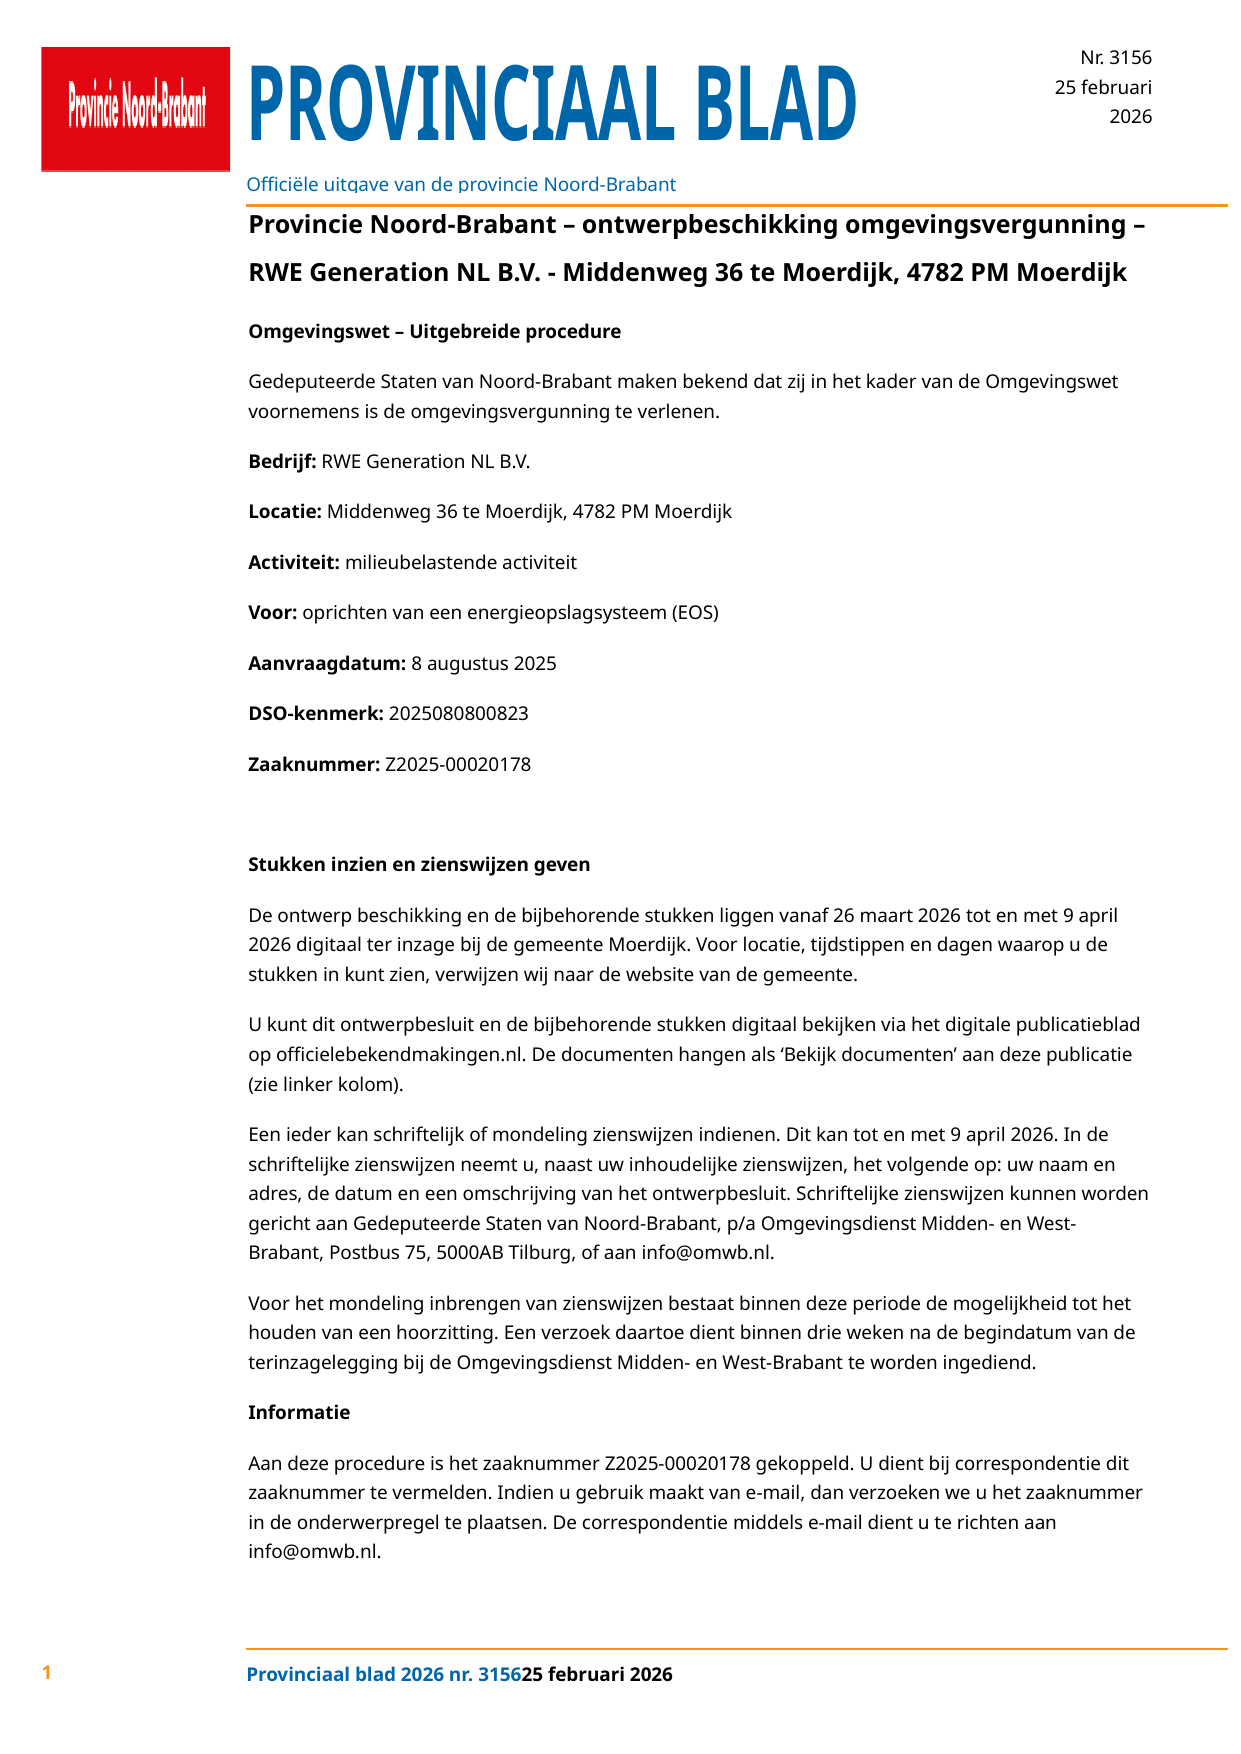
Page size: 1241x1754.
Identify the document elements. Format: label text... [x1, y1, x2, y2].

text U kunt dit ontwerpbesluit en de bijbehorende stukken digitaal bekijken via het digitale publicatieblad op officielebekendmakingen.nl. De documenten hangen als ‘Bekijk documenten’ aan deze publicatie (zie linker kolom). [248, 1012, 1152, 1097]
text Aan deze procedure is het zaaknummer Z2025-00020178 gekoppeld. U dient bij correspondentie dit zaaknummer te vermelden. Indien u gebruik maakt van e-mail, dan verzoeken we u het zaaknummer in de onderwerpregel te plaatsen. De correspondentie middels e-mail dient u te richten aan info@omwb.nl. [248, 1450, 1152, 1564]
text Een ieder kan schriftelijk of mondeling zienswijzen indienen. Dit kan tot en met 9 april 2026. In de schriftelijke zienswijzen neemt u, naast uw inhoudelijke zienswijzen, het volgende op: uw naam en adres, de datum en een omschrijving van het ontwerpbesluit. Schriftelijke zienswijzen kunnen worden gericht aan Gedeputeerde Staten van Noord-Brabant, p/a Omgevingsdienst Midden- en West-Brabant, Postbus 75, 5000AB Tilburg, of aan info@omwb.nl. [248, 1121, 1152, 1265]
text DSO-kenmerk: 2025080800823 [248, 700, 1152, 726]
text Voor: oprichten van een energieopslagsysteem (EOS) [248, 599, 1152, 625]
picture [41, 47, 231, 172]
text Voor het mondeling inbrengen van zienswijzen bestaat binnen deze periode de mogelijkheid tot het houden van een hoorzitting. Een verzoek daartoe dient binnen drie weken na de begindatum van de terinzagelegging bij de Omgevingsdienst Midden- en West-Brabant te worden ingediend. [248, 1290, 1152, 1375]
text Provincie Noord-Brabant – ontwerpbeschikking omgevingsvergunning – RWE Generation NL B.V. - Middenweg 36 te Moerdijk, 4782 PM Moerdijk [248, 207, 1152, 288]
text Gedeputeerde Staten van Noord-Brabant maken bekend dat zij in het kader van de Omgevingswet voornemens is de omgevingsvergunning te verlenen. [248, 368, 1152, 424]
text Zaaknummer: Z2025-00020178 [248, 751, 1152, 777]
text Bedrijf: RWE Generation NL B.V. [248, 448, 1152, 474]
text Omgevingswet – Uitgebreide procedure [248, 318, 1152, 344]
text Informatie [248, 1399, 1152, 1425]
text Locatie: Middenweg 36 te Moerdijk, 4782 PM Moerdijk [248, 499, 1152, 524]
text Activiteit: milieubelastende activiteit [248, 549, 1152, 575]
text Stukken inzien en zienswijzen geven [248, 852, 1152, 877]
text Aanvraagdatum: 8 augustus 2025 [248, 650, 1152, 676]
text De ontwerp beschikking en de bijbehorende stukken liggen vanaf 26 maart 2026 tot en met 9 april 2026 digitaal ter inzage bij de gemeente Moerdijk. Voor locatie, tijdstippen en dagen waarop u de stukken in kunt zien, verwijzen wij naar de website van de gemeente. [248, 902, 1152, 987]
